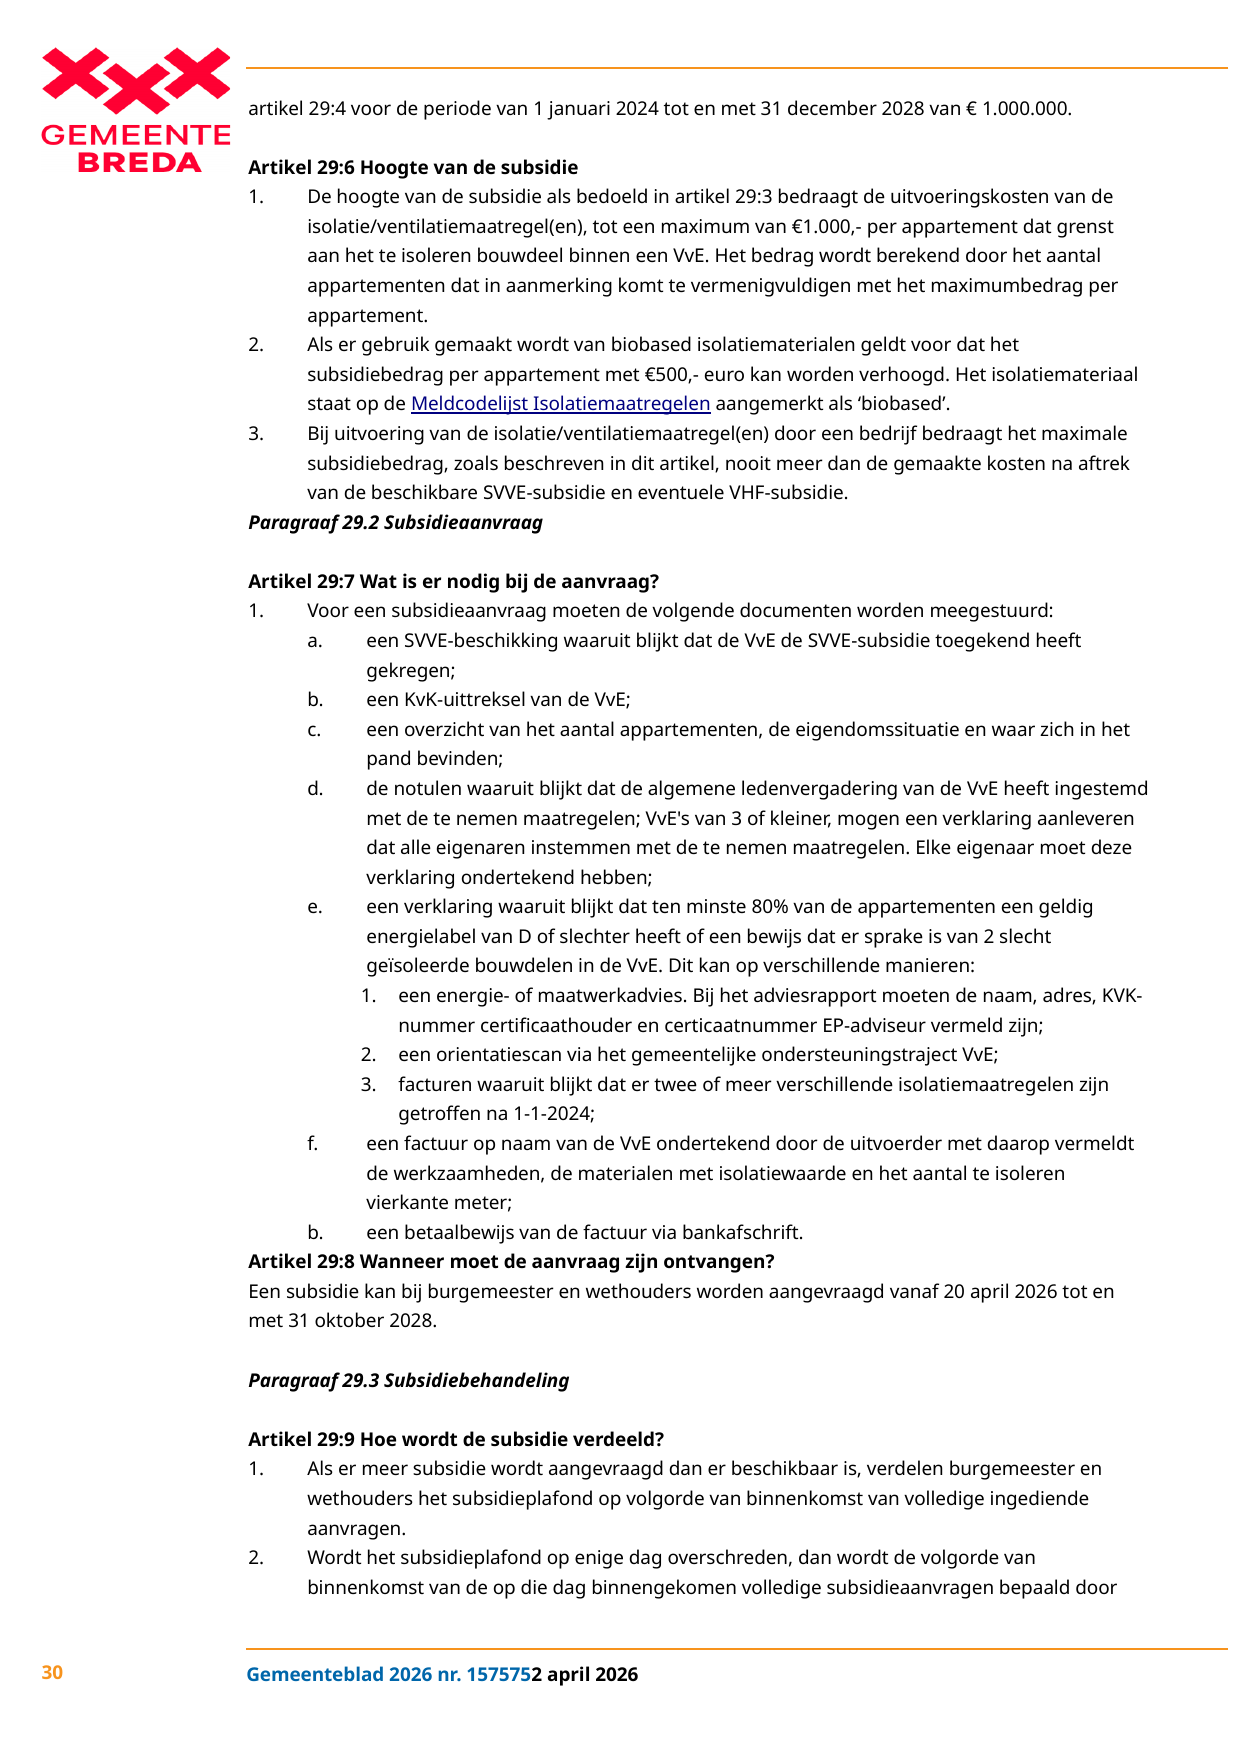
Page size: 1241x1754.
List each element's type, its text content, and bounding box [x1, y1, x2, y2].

text Artikel 29:8 Wanneer moet de aanvraag zijn ontvangen? [248, 1248, 1152, 1274]
list een energie- of maatwerkadvies. Bij het adviesrapport moeten de naam, adres, KVK-nummer certificaathouder en certicaatnummer EP-adviseur vermeld zijn; [361, 982, 1152, 1038]
text Paragraaf 29.3 Subsidiebehandeling [248, 1367, 1152, 1393]
list een orientatiescan via het gemeentelijke ondersteuningstraject VvE; [361, 1041, 1152, 1067]
list Voor een subsidieaanvraag moeten de volgende documenten worden meegestuurd: [248, 598, 1152, 623]
list een factuur op naam van de VvE ondertekend door de uitvoerder met daarop vermeldt de werkzaamheden, de materialen met isolatiewaarde en het aantal te isoleren vierkante meter; [307, 1130, 1152, 1215]
list Bij uitvoering van de isolatie/ventilatiemaatregel(en) door een bedrijf bedraagt het maximale subsidiebedrag, zoals beschreven in dit artikel, nooit meer dan de gemaakte kosten na aftrek van de beschikbare SVVE-subsidie en eventuele VHF-subsidie. [248, 420, 1152, 505]
list Wordt het subsidieplafond op enige dag overschreden, dan wordt de volgorde van binnenkomst van de op die dag binnengekomen volledige subsidieaanvragen bepaald door [248, 1544, 1152, 1600]
text Artikel 29:9 Hoe wordt de subsidie verdeeld? [248, 1426, 1152, 1452]
text artikel 29:4 voor de periode van 1 januari 2024 tot en met 31 december 2028 van € 1.000.000. [248, 95, 1152, 121]
list een verklaring waaruit blijkt dat ten minste 80% van de appartementen een geldig energielabel van D of slechter heeft of een bewijs dat er sprake is van 2 slecht geïsoleerde bouwdelen in de VvE. Dit kan op verschillende manieren: [307, 893, 1152, 978]
text Artikel 29:6 Hoogte van de subsidie [248, 154, 1152, 180]
text Paragraaf 29.2 Subsidieaanvraag [248, 509, 1152, 535]
list een betaalbewijs van de factuur via bankafschrift. [307, 1219, 1152, 1245]
picture [41, 47, 231, 172]
list een KvK-uittreksel van de VvE; [307, 686, 1152, 712]
list De hoogte van de subsidie als bedoeld in artikel 29:3 bedraagt de uitvoeringskosten van de isolatie/ventilatiemaatregel(en), tot een maximum van €1.000,- per appartement dat grenst aan het te isoleren bouwdeel binnen een VvE. Het bedrag wordt berekend door het aantal appartementen dat in aanmerking komt te vermenigvuldigen met het maximumbedrag per appartement. [248, 183, 1152, 328]
list een overzicht van het aantal appartementen, de eigendomssituatie en waar zich in het pand bevinden; [307, 716, 1152, 771]
list een SVVE-beschikking waaruit blijkt dat de VvE de SVVE-subsidie toegekend heeft gekregen; [307, 627, 1152, 683]
list Als er meer subsidie wordt aangevraagd dan er beschikbaar is, verdelen burgemeester en wethouders het subsidieplafond op volgorde van binnenkomst van volledige ingediende aanvragen. [248, 1456, 1152, 1541]
list de notulen waaruit blijkt dat de algemene ledenvergadering van de VvE heeft ingestemd met de te nemen maatregelen; VvE's van 3 of kleiner, mogen een verklaring aanleveren dat alle eigenaren instemmen met de te nemen maatregelen. Elke eigenaar moet deze verklaring ondertekend hebben; [307, 775, 1152, 890]
list Als er gebruik gemaakt wordt van biobased isolatiematerialen geldt voor dat het subsidiebedrag per appartement met €500,- euro kan worden verhoogd. Het isolatiemateriaal staat op de Meldcodelijst Isolatiemaatregelen aangemerkt als ‘biobased’. [248, 331, 1152, 416]
list facturen waaruit blijkt dat er twee of meer verschillende isolatiemaatregelen zijn getroffen na 1-1-2024; [361, 1071, 1152, 1126]
text Artikel 29:7 Wat is er nodig bij de aanvraag? [248, 568, 1152, 594]
text Een subsidie kan bij burgemeester en wethouders worden aangevraagd vanaf 20 april 2026 tot en met 31 oktober 2028. [248, 1278, 1152, 1333]
